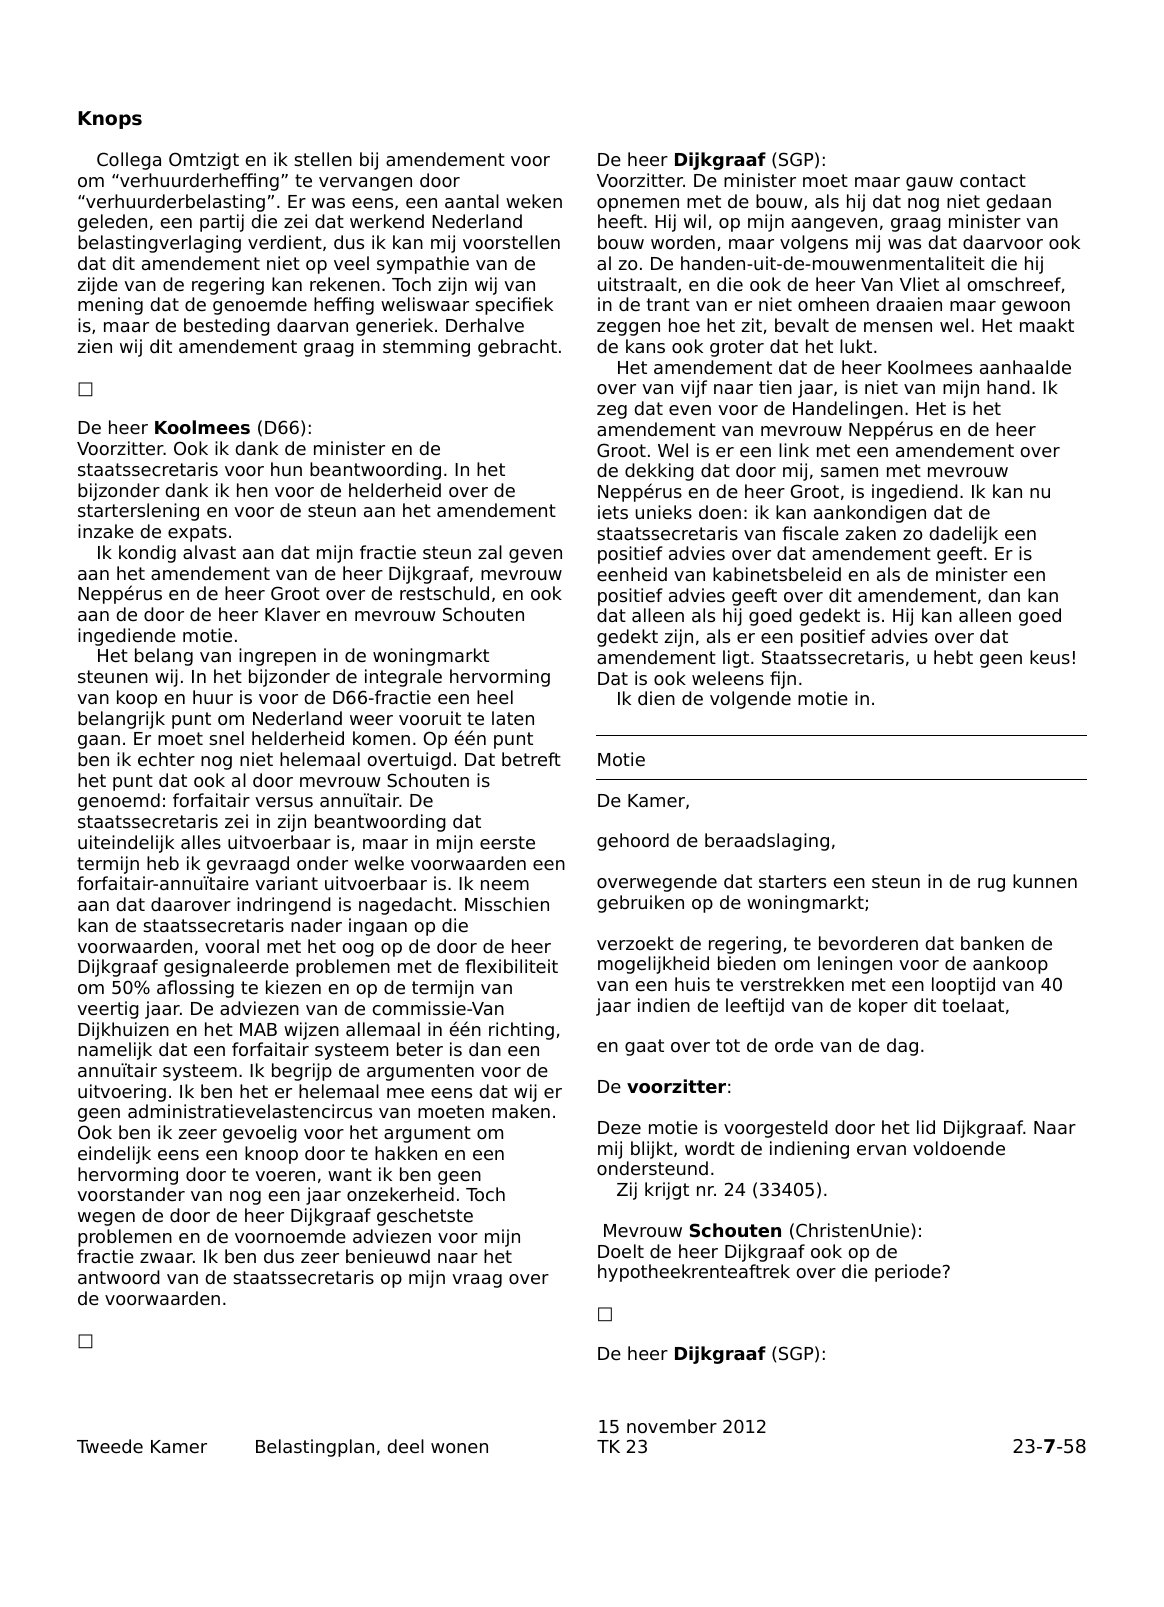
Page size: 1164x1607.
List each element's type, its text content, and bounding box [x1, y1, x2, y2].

text Motie [596, 750, 1087, 771]
text De heer Koolmees (D66): [77, 418, 567, 439]
text □ [77, 1329, 567, 1350]
text De Kamer, [596, 791, 1087, 811]
text Deze motie is voorgesteld door het lid Dijkgraaf. Naar mij blijkt, wordt de indiening ervan voldoende ondersteund. [596, 1118, 1087, 1180]
text overwegende dat starters een steun in de rug kunnen gebruiken op de woningmarkt; [596, 872, 1087, 913]
text □ [596, 1303, 1087, 1324]
text Ik dien de volgende motie in. [596, 689, 1087, 710]
text en gaat over tot de orde van de dag. [596, 1036, 1087, 1057]
text De voorzitter: [596, 1077, 1087, 1098]
text De heer Dijkgraaf (SGP): [596, 150, 1087, 171]
text Het amendement dat de heer Koolmees aanhaalde over van vijf naar tien jaar, is niet van mijn hand. Ik zeg dat even voor de Handelingen. Het is het amendement van mevrouw Neppérus en de heer Groot. Wel is er een link met een amendement over de dekking dat door mij, samen met mevrouw Neppérus en de heer Groot, is ingediend. Ik kan nu iets unieks doen: ik kan aankondigen dat de staatssecretaris van fiscale zaken zo dadelijk een positief advies over dat amendement geeft. Er is eenheid van kabinetsbeleid en als de minister een positief advies geeft over dit amendement, dan kan dat alleen als hij goed gedekt is. Hij kan alleen goed gedekt zijn, als er een positief advies over dat amendement ligt. Staatssecretaris, u hebt geen keus! Dat is ook weleens fijn. [596, 357, 1087, 689]
text □ [77, 377, 567, 398]
text Ik kondig alvast aan dat mijn fractie steun zal geven aan het amendement van de heer Dijkgraaf, mevrouw Neppérus en de heer Groot over de restschuld, en ook aan de door de heer Klaver en mevrouw Schouten ingediende motie. [77, 543, 567, 646]
text Zij krijgt nr. 24 (33405). [596, 1180, 1087, 1201]
text De heer Dijkgraaf (SGP): [596, 1344, 1087, 1364]
text Voorzitter. Ook ik dank de minister en de staatssecretaris voor hun beantwoording. In het bijzonder dank ik hen voor de helderheid over de starterslening en voor de steun aan het amendement inzake de expats. [77, 439, 567, 543]
text Voorzitter. De minister moet maar gauw contact opnemen met de bouw, als hij dat nog niet gedaan heeft. Hij wil, op mijn aangeven, graag minister van bouw worden, maar volgens mij was dat daarvoor ook al zo. De handen-uit-de-mouwenmentaliteit die hij uitstraalt, en die ook de heer Van Vliet al omschreef, in de trant van er niet omheen draaien maar gewoon zeggen hoe het zit, bevalt de mensen wel. Het maakt de kans ook groter dat het lukt. [596, 171, 1087, 357]
text Doelt de heer Dijkgraaf ook op de hypotheekrenteaftrek over die periode? [596, 1241, 1087, 1283]
text Collega Omtzigt en ik stellen bij amendement voor om “verhuurderheffing” te vervangen door “verhuurderbelasting”. Er was eens, een aantal weken geleden, een partij die zei dat werkend Nederland belastingverlaging verdient, dus ik kan mij voorstellen dat dit amendement niet op veel sympathie van de zijde van de regering kan rekenen. Toch zijn wij van mening dat de genoemde heffing weliswaar specifiek is, maar de besteding daarvan generiek. Derhalve zien wij dit amendement graag in stemming gebracht. [77, 150, 567, 357]
text Het belang van ingrepen in de woningmarkt steunen wij. In het bijzonder de integrale hervorming van koop en huur is voor de D66-fractie een heel belangrijk punt om Nederland weer vooruit te laten gaan. Er moet snel helderheid komen. Op één punt ben ik echter nog niet helemaal overtuigd. Dat betreft het punt dat ook al door mevrouw Schouten is genoemd: forfaitair versus annuïtair. De staatssecretaris zei in zijn beantwoording dat uiteindelijk alles uitvoerbaar is, maar in mijn eerste termijn heb ik gevraagd onder welke voorwaarden een forfaitair-annuïtaire variant uitvoerbaar is. Ik neem aan dat daarover indringend is nagedacht. Misschien kan de staatssecretaris nader ingaan op die voorwaarden, vooral met het oog op de door de heer Dijkgraaf gesignaleerde problemen met de flexibiliteit om 50% aflossing te kiezen en op de termijn van veertig jaar. De adviezen van de commissie-Van Dijkhuizen en het MAB wijzen allemaal in één richting, namelijk dat een forfaitair systeem beter is dan een annuïtair systeem. Ik begrijp de argumenten voor de uitvoering. Ik ben het er helemaal mee eens dat wij er geen administratievelastencircus van moeten maken. Ook ben ik zeer gevoelig voor het argument om eindelijk eens een knoop door te hakken en een hervorming door te voeren, want ik ben geen voorstander van nog een jaar onzekerheid. Toch wegen de door de heer Dijkgraaf geschetste problemen en de voornoemde adviezen voor mijn fractie zwaar. Ik ben dus zeer benieuwd naar het antwoord van de staatssecretaris op mijn vraag over de voorwaarden. [77, 646, 567, 1309]
text Mevrouw Schouten (ChristenUnie): [596, 1221, 1087, 1241]
text verzoekt de regering, te bevorderen dat banken de mogelijkheid bieden om leningen voor de aankoop van een huis te verstrekken met een looptijd van 40 jaar indien de leeftijd van de koper dit toelaat, [596, 933, 1087, 1016]
text gehoord de beraadslaging, [596, 831, 1087, 852]
